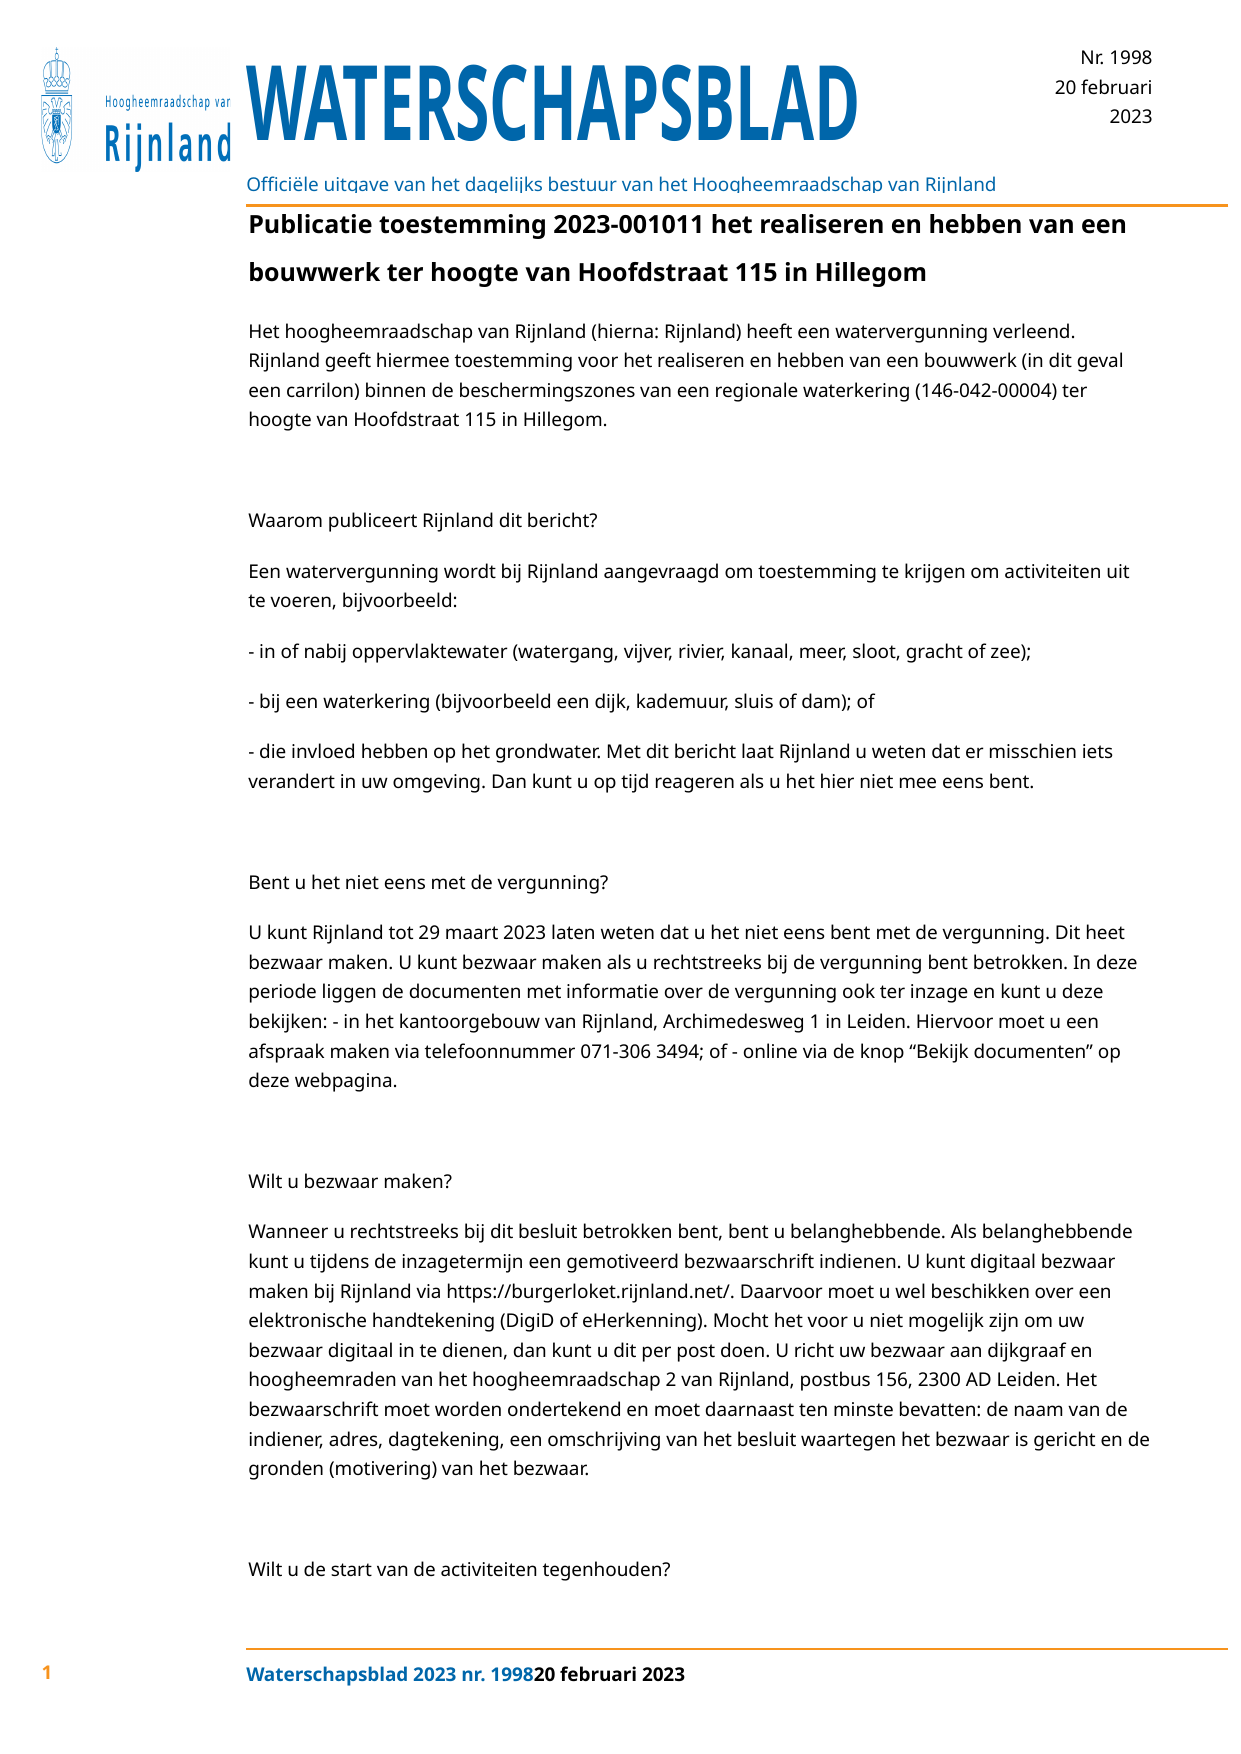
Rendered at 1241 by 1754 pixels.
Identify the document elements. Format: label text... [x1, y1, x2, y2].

text Een watervergunning wordt bij Rijnland aangevraagd om toestemming te krijgen om activiteiten uit te voeren, bijvoorbeeld: [248, 558, 1152, 613]
text Wilt u bezwaar maken? [248, 1168, 1152, 1194]
text Het hoogheemraadschap van Rijnland (hierna: Rijnland) heeft een watervergunning verleend. Rijnland geeft hiermee toestemming voor het realiseren en hebben van een bouwwerk (in dit geval een carrilon) binnen de beschermingszones van een regionale waterkering (146-042-00004) ter hoogte van Hoofdstraat 115 in Hillegom. [248, 318, 1152, 432]
text Waarom publiceert Rijnland dit bericht? [248, 507, 1152, 533]
text Wilt u de start van de activiteiten tegenhouden? [248, 1556, 1152, 1582]
text Wanneer u rechtstreeks bij dit besluit betrokken bent, bent u belanghebbende. Als belanghebbende kunt u tijdens de inzagetermijn een gemotiveerd bezwaarschrift indienen. U kunt digitaal bezwaar maken bij Rijnland via https://burgerloket.rijnland.net/. Daarvoor moet u wel beschikken over een elektronische handtekening (DigiD of eHerkenning). Mocht het voor u niet mogelijk zijn om uw bezwaar digitaal in te dienen, dan kunt u dit per post doen. U richt uw bezwaar aan dijkgraaf en hoogheemraden van het hoogheemraadschap 2 van Rijnland, postbus 156, 2300 AD Leiden. Het bezwaarschrift moet worden ondertekend en moet daarnaast ten minste bevatten: de naam van de indiener, adres, dagtekening, een omschrijving van het besluit waartegen het bezwaar is gericht en de gronden (motivering) van het bezwaar. [248, 1219, 1152, 1481]
text Bent u het niet eens met de vergunning? [248, 869, 1152, 895]
text - die invloed hebben op het grondwater. Met dit bericht laat Rijnland u weten dat er misschien iets verandert in uw omgeving. Dan kunt u op tijd reageren als u het hier niet mee eens bent. [248, 739, 1152, 794]
text - in of nabij oppervlaktewater (watergang, vijver, rivier, kanaal, meer, sloot, gracht of zee); [248, 638, 1152, 664]
text Publicatie toestemming 2023-001011 het realiseren en hebben van een bouwwerk ter hoogte van Hoofdstraat 115 in Hillegom [248, 207, 1152, 288]
text U kunt Rijnland tot 29 maart 2023 laten weten dat u het niet eens bent met de vergunning. Dit heet bezwaar maken. U kunt bezwaar maken als u rechtstreeks bij de vergunning bent betrokken. In deze periode liggen de documenten met informatie over de vergunning ook ter inzage en kunt u deze bekijken: - in het kantoorgebouw van Rijnland, Archimedesweg 1 in Leiden. Hiervoor moet u een afspraak maken via telefoonnummer 071-306 3494; of - online via de knop “Bekijk documenten” op deze webpagina. [248, 919, 1152, 1093]
picture [41, 47, 231, 172]
text - bij een waterkering (bijvoorbeeld een dijk, kademuur, sluis of dam); of [248, 688, 1152, 714]
